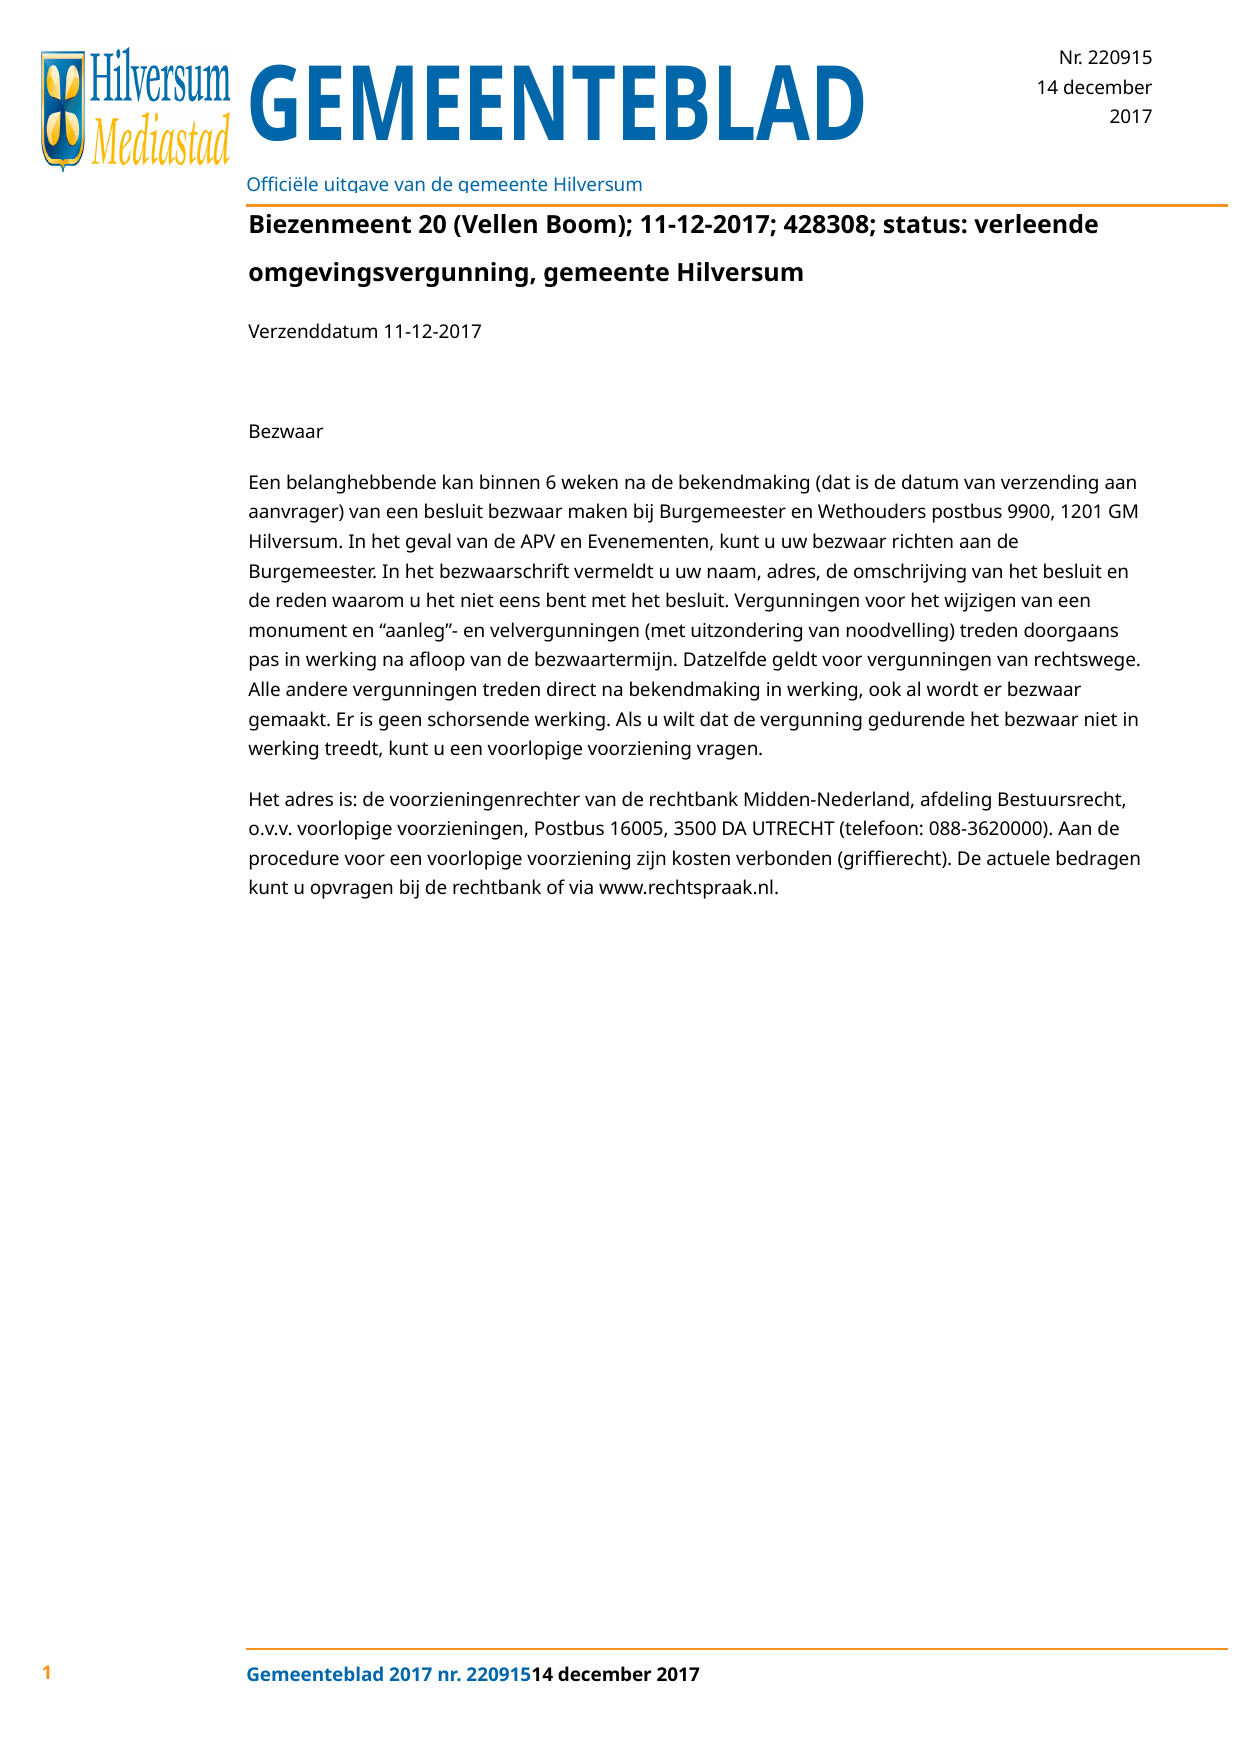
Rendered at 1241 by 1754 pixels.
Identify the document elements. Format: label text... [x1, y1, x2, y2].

text Verzenddatum 11-12-2017 [248, 318, 1152, 344]
text Bezwaar [248, 419, 1152, 444]
text Biezenmeent 20 (Vellen Boom); 11-12-2017; 428308; status: verleende omgevingsvergunning, gemeente Hilversum [248, 207, 1152, 288]
picture [41, 47, 231, 172]
text Het adres is: de voorzieningenrechter van de rechtbank Midden-Nederland, afdeling Bestuursrecht, o.v.v. voorlopige voorzieningen, Postbus 16005, 3500 DA UTRECHT (telefoon: 088-3620000). Aan de procedure voor een voorlopige voorziening zijn kosten verbonden (griffierecht). De actuele bedragen kunt u opvragen bij de rechtbank of via www.rechtspraak.nl. [248, 786, 1152, 900]
text Een belanghebbende kan binnen 6 weken na de bekendmaking (dat is de datum van verzending aan aanvrager) van een besluit bezwaar maken bij Burgemeester en Wethouders postbus 9900, 1201 GM Hilversum. In het geval van de APV en Evenementen, kunt u uw bezwaar richten aan de Burgemeester. In het bezwaarschrift vermeldt u uw naam, adres, de omschrijving van het besluit en de reden waarom u het niet eens bent met het besluit. Vergunningen voor het wijzigen van een monument en “aanleg”- en velvergunningen (met uitzondering van noodvelling) treden doorgaans pas in werking na afloop van de bezwaartermijn. Datzelfde geldt voor vergunningen van rechtswege. Alle andere vergunningen treden direct na bekendmaking in werking, ook al wordt er bezwaar gemaakt. Er is geen schorsende werking. Als u wilt dat de vergunning gedurende het bezwaar niet in werking treedt, kunt u een voorlopige voorziening vragen. [248, 469, 1152, 761]
